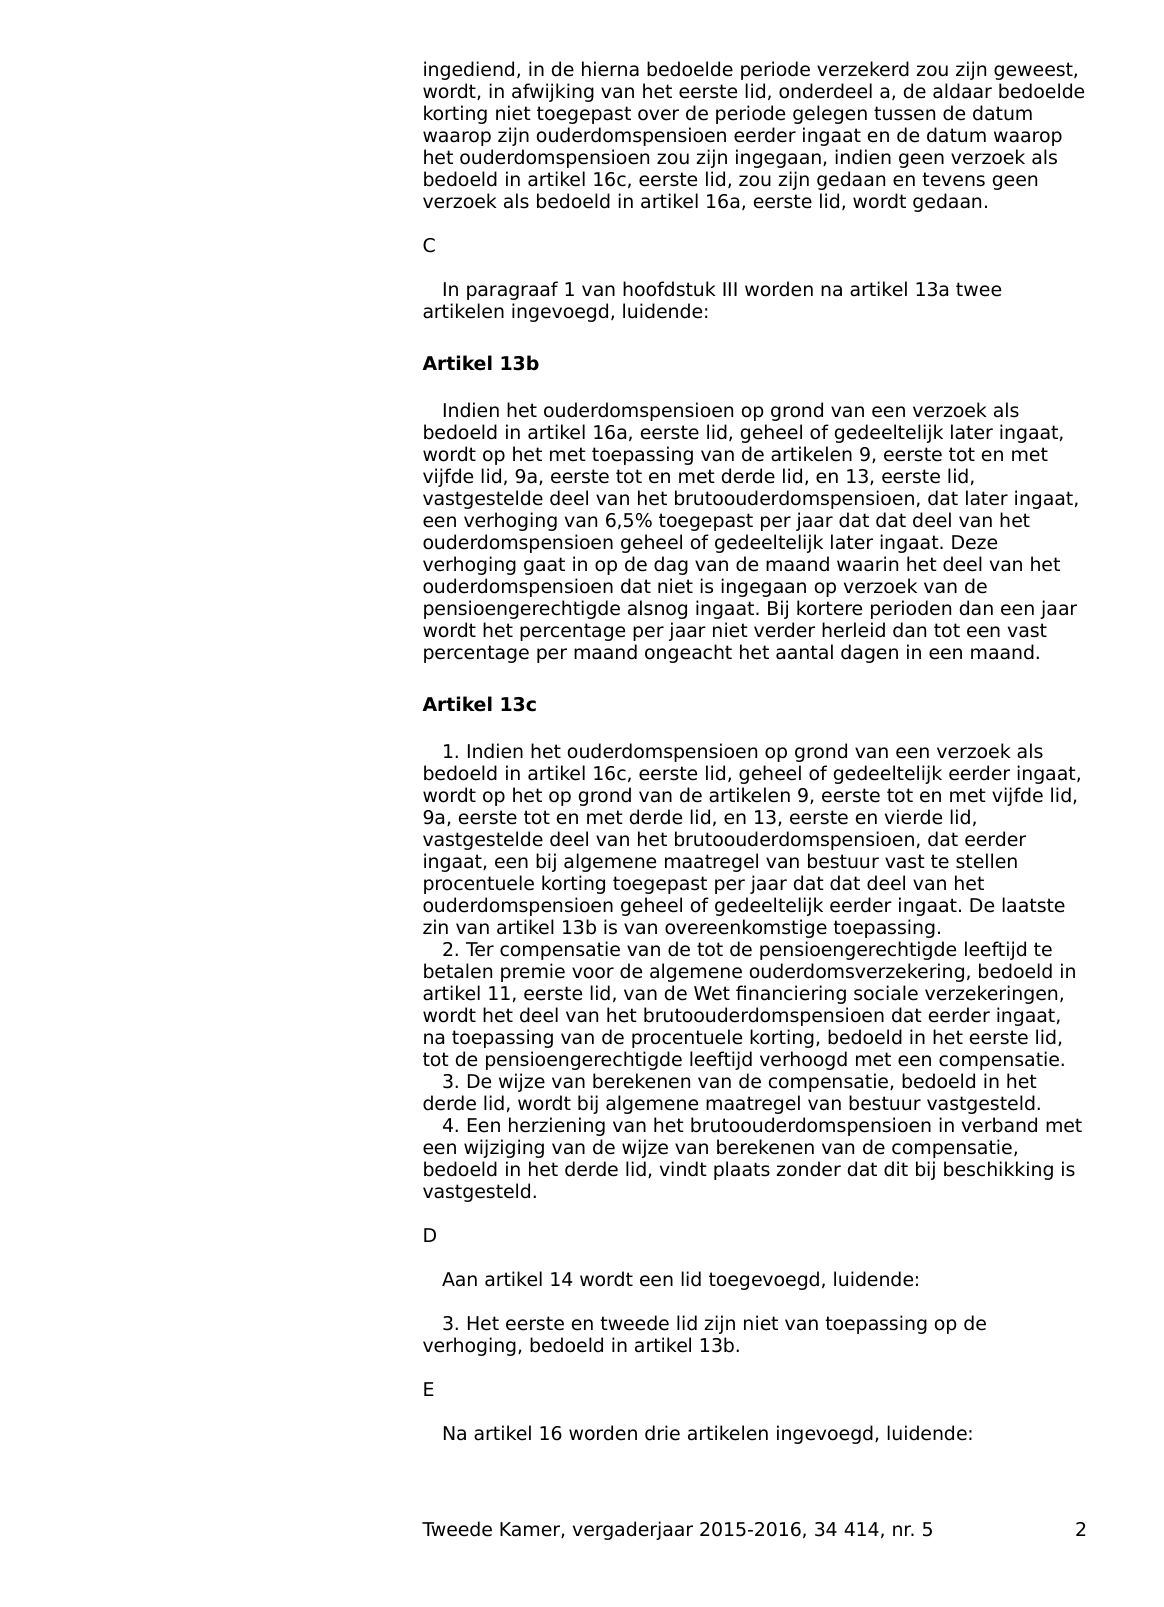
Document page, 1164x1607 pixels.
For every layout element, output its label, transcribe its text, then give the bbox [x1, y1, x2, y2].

text In paragraaf 1 van hoofdstuk III worden na artikel 13a twee artikelen ingevoegd, luidende: [422, 279, 1087, 323]
text C [422, 235, 1087, 257]
text 3. De wijze van berekenen van de compensatie, bedoeld in het derde lid, wordt bij algemene maatregel van bestuur vastgesteld. [422, 1071, 1087, 1114]
text E [422, 1379, 1087, 1401]
text 3. Het eerste en tweede lid zijn niet van toepassing op de verhoging, bedoeld in artikel 13b. [422, 1313, 1087, 1357]
text 4. Een herziening van het brutoouderdomspensioen in verband met een wijziging van de wijze van berekenen van de compensatie, bedoeld in het derde lid, vindt plaats zonder dat dit bij beschikking is vastgesteld. [422, 1114, 1087, 1202]
text Aan artikel 14 wordt een lid toegevoegd, luidende: [422, 1269, 1087, 1291]
text 1. Indien het ouderdomspensioen op grond van een verzoek als bedoeld in artikel 16c, eerste lid, geheel of gedeeltelijk eerder ingaat, wordt op het op grond van de artikelen 9, eerste tot en met vijfde lid, 9a, eerste tot en met derde lid, en 13, eerste en vierde lid, vastgestelde deel van het brutoouderdomspensioen, dat eerder ingaat, een bij algemene maatregel van bestuur vast te stellen procentuele korting toegepast per jaar dat dat deel van het ouderdomspensioen geheel of gedeeltelijk eerder ingaat. De laatste zin van artikel 13b is van overeenkomstige toepassing. [422, 741, 1087, 939]
text Na artikel 16 worden drie artikelen ingevoegd, luidende: [422, 1423, 1087, 1445]
text Indien het ouderdomspensioen op grond van een verzoek als bedoeld in artikel 16a, eerste lid, geheel of gedeeltelijk later ingaat, wordt op het met toepassing van de artikelen 9, eerste tot en met vijfde lid, 9a, eerste tot en met derde lid, en 13, eerste lid, vastgestelde deel van het brutoouderdomspensioen, dat later ingaat, een verhoging van 6,5% toegepast per jaar dat dat deel van het ouderdomspensioen geheel of gedeeltelijk later ingaat. Deze verhoging gaat in op de dag van de maand waarin het deel van het ouderdomspensioen dat niet is ingegaan op verzoek van de pensioengerechtigde alsnog ingaat. Bij kortere perioden dan een jaar wordt het percentage per jaar niet verder herleid dan tot een vast percentage per maand ongeacht het aantal dagen in een maand. [422, 400, 1087, 664]
text ingediend, in de hierna bedoelde periode verzekerd zou zijn geweest, wordt, in afwijking van het eerste lid, onderdeel a, de aldaar bedoelde korting niet toegepast over de periode gelegen tussen de datum waarop zijn ouderdomspensioen eerder ingaat en de datum waarop het ouderdomspensioen zou zijn ingegaan, indien geen verzoek als bedoeld in artikel 16c, eerste lid, zou zijn gedaan en tevens geen verzoek als bedoeld in artikel 16a, eerste lid, wordt gedaan. [422, 59, 1087, 213]
subtitle Artikel 13b [422, 353, 1087, 375]
text 2. Ter compensatie van de tot de pensioengerechtigde leeftijd te betalen premie voor de algemene ouderdomsverzekering, bedoeld in artikel 11, eerste lid, van de Wet financiering sociale verzekeringen, wordt het deel van het brutoouderdomspensioen dat eerder ingaat, na toepassing van de procentuele korting, bedoeld in het eerste lid, tot de pensioengerechtigde leeftijd verhoogd met een compensatie. [422, 939, 1087, 1071]
subtitle Artikel 13c [422, 694, 1087, 716]
text D [422, 1225, 1087, 1247]
